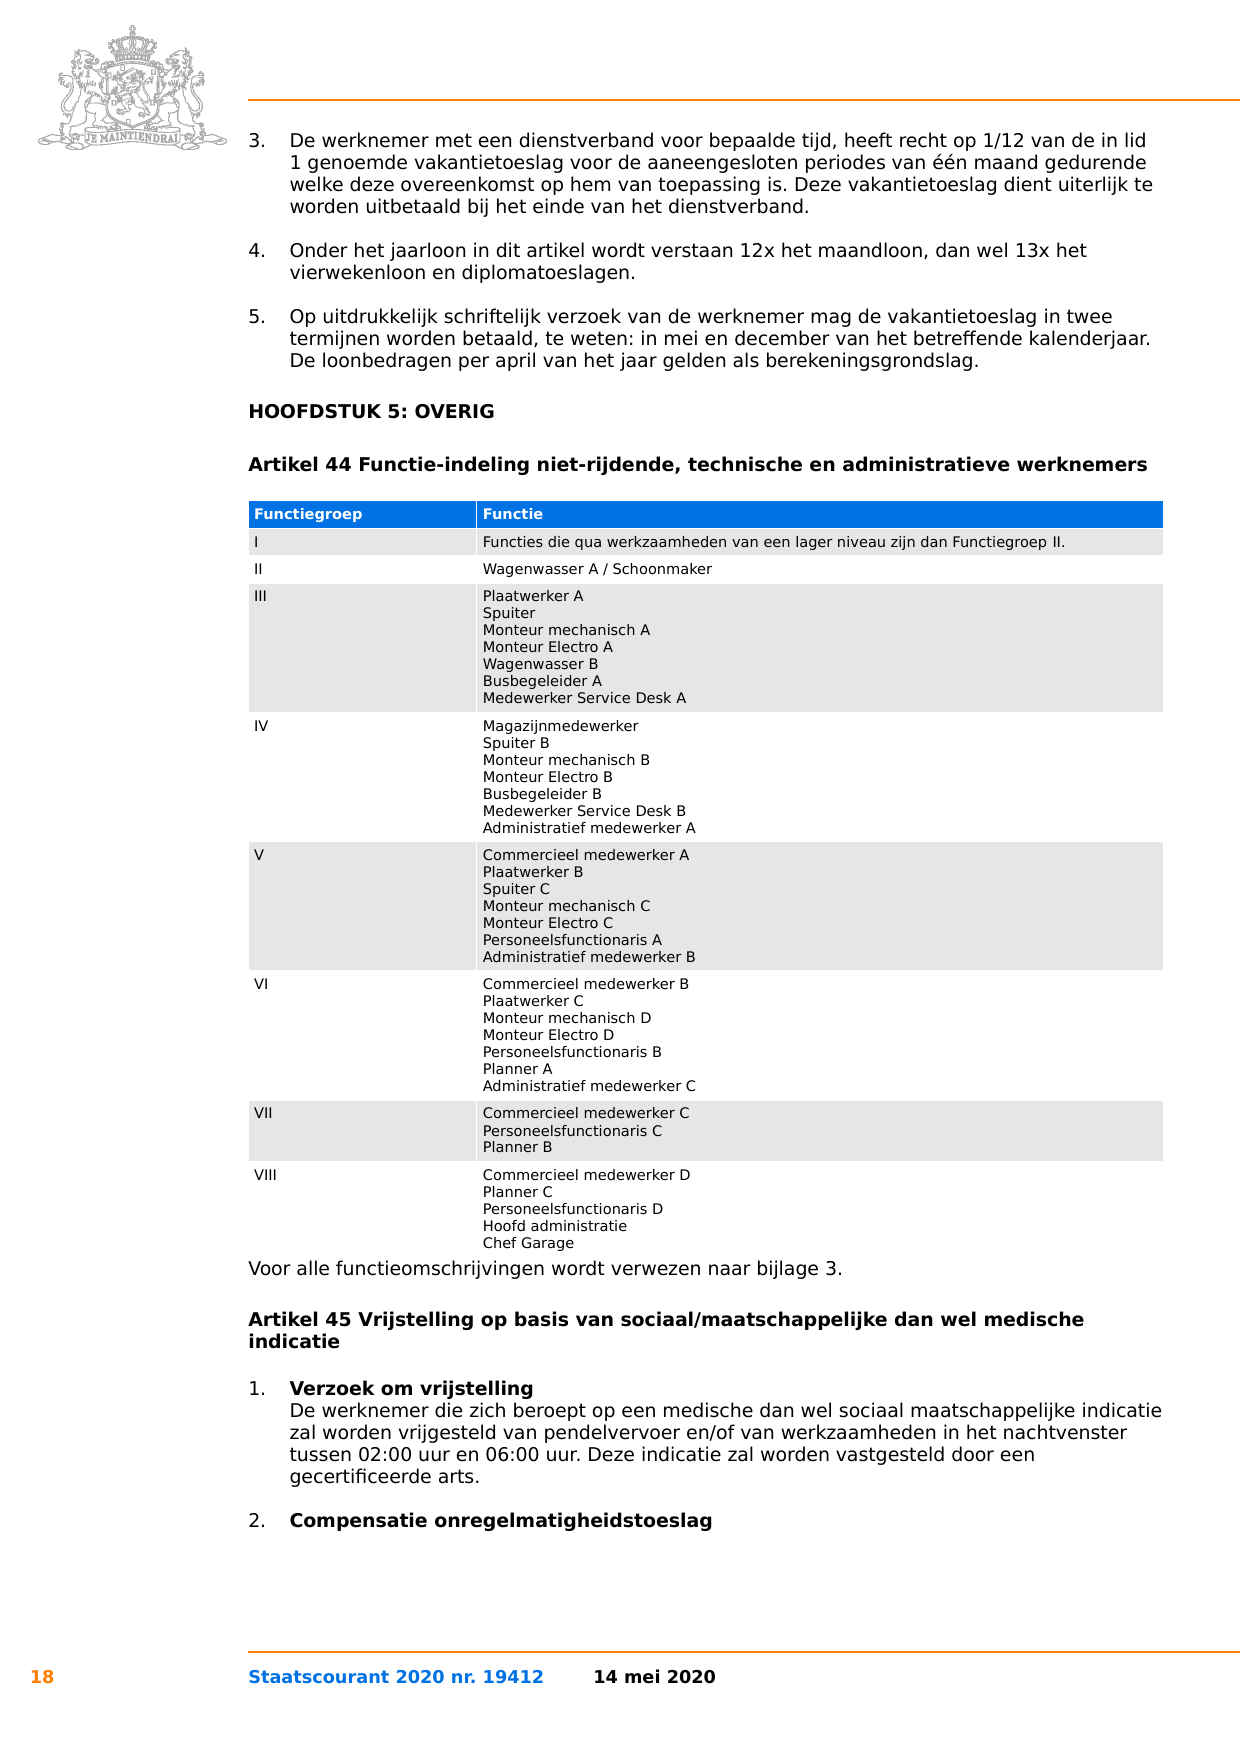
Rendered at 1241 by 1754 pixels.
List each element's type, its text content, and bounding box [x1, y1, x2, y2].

text 3. De werknemer met een dienstverband voor bepaalde tijd, heeft recht op 1/12 van de in lid 1 genoemde vakantietoeslag voor de aaneengesloten periodes van één maand gedurende welke deze overeenkomst op hem van toepassing is. Deze vakantietoeslag dient uiterlijk te worden uitbetaald bij het einde van het dienstverband. [248, 130, 1163, 218]
table_cell Commercieel medewerker C Personeelsfunctionaris C Planner B [477, 1101, 1163, 1161]
table_cell VIII [249, 1162, 476, 1256]
table_cell Functies die qua werkzaamheden van een lager niveau zijn dan Functiegroep II. [477, 529, 1163, 555]
text 5. Op uitdrukkelijk schriftelijk verzoek van de werknemer mag de vakantietoeslag in twee termijnen worden betaald, te weten: in mei en december van het betreffende kalenderjaar. De loonbedragen per april van het jaar gelden als berekeningsgrondslag. [248, 306, 1163, 371]
table_cell I [249, 529, 476, 555]
table_cell IV [249, 713, 476, 841]
table_cell Wagenwasser A / Schoonmaker [477, 556, 1163, 583]
text De werknemer die zich beroept op een medische dan wel sociaal maatschappelijke indicatie zal worden vrijgesteld van pendelvervoer en/of van werkzaamheden in het nachtvenster tussen 02:00 uur en 06:00 uur. Deze indicatie zal worden vastgesteld door een gecertificeerde arts. [289, 1400, 1163, 1488]
text 2. Compensatie onregelmatigheidstoeslag [248, 1510, 1163, 1532]
table_cell Commercieel medewerker A Plaatwerker B Spuiter C Monteur mechanisch C Monteur Electro C Personeelsfunctionaris A Administratief medewerker B [477, 842, 1163, 970]
subtitle Artikel 45 Vrijstelling op basis van sociaal/maatschappelijke dan wel medische indicatie [248, 1309, 1163, 1353]
table_cell VII [249, 1101, 476, 1161]
table_cell Commercieel medewerker B Plaatwerker C Monteur mechanisch D Monteur Electro D Personeelsfunctionaris B Planner A Administratief medewerker C [477, 971, 1163, 1100]
text 4. Onder het jaarloon in dit artikel wordt verstaan 12x het maandloon, dan wel 13x het vierwekenloon en diplomatoeslagen. [248, 240, 1163, 284]
subtitle Artikel 44 Functie-indeling niet-rijdende, technische en administratieve werknemers [248, 453, 1163, 475]
picture [38, 25, 227, 150]
table_cell Plaatwerker A Spuiter Monteur mechanisch A Monteur Electro A Wagenwasser B Busbegeleider A Medewerker Service Desk A [477, 584, 1163, 712]
table_cell Commercieel medewerker D Planner C Personeelsfunctionaris D Hoofd administratie Chef Garage [477, 1162, 1163, 1256]
text Voor alle functieomschrijvingen wordt verwezen naar bijlage 3. [248, 1258, 1163, 1279]
text 1. Verzoek om vrijstelling [248, 1378, 1163, 1400]
table_cell III [249, 584, 476, 712]
table_cell Magazijnmedewerker Spuiter B Monteur mechanisch B Monteur Electro B Busbegeleider B Medewerker Service Desk B Administratief medewerker A [477, 713, 1163, 841]
table_cell V [249, 842, 476, 970]
table_header Functie [477, 501, 1163, 528]
subtitle HOOFDSTUK 5: OVERIG [248, 401, 1163, 423]
table_header Functiegroep [249, 501, 476, 528]
table_cell VI [249, 971, 476, 1100]
table_cell II [249, 556, 476, 583]
